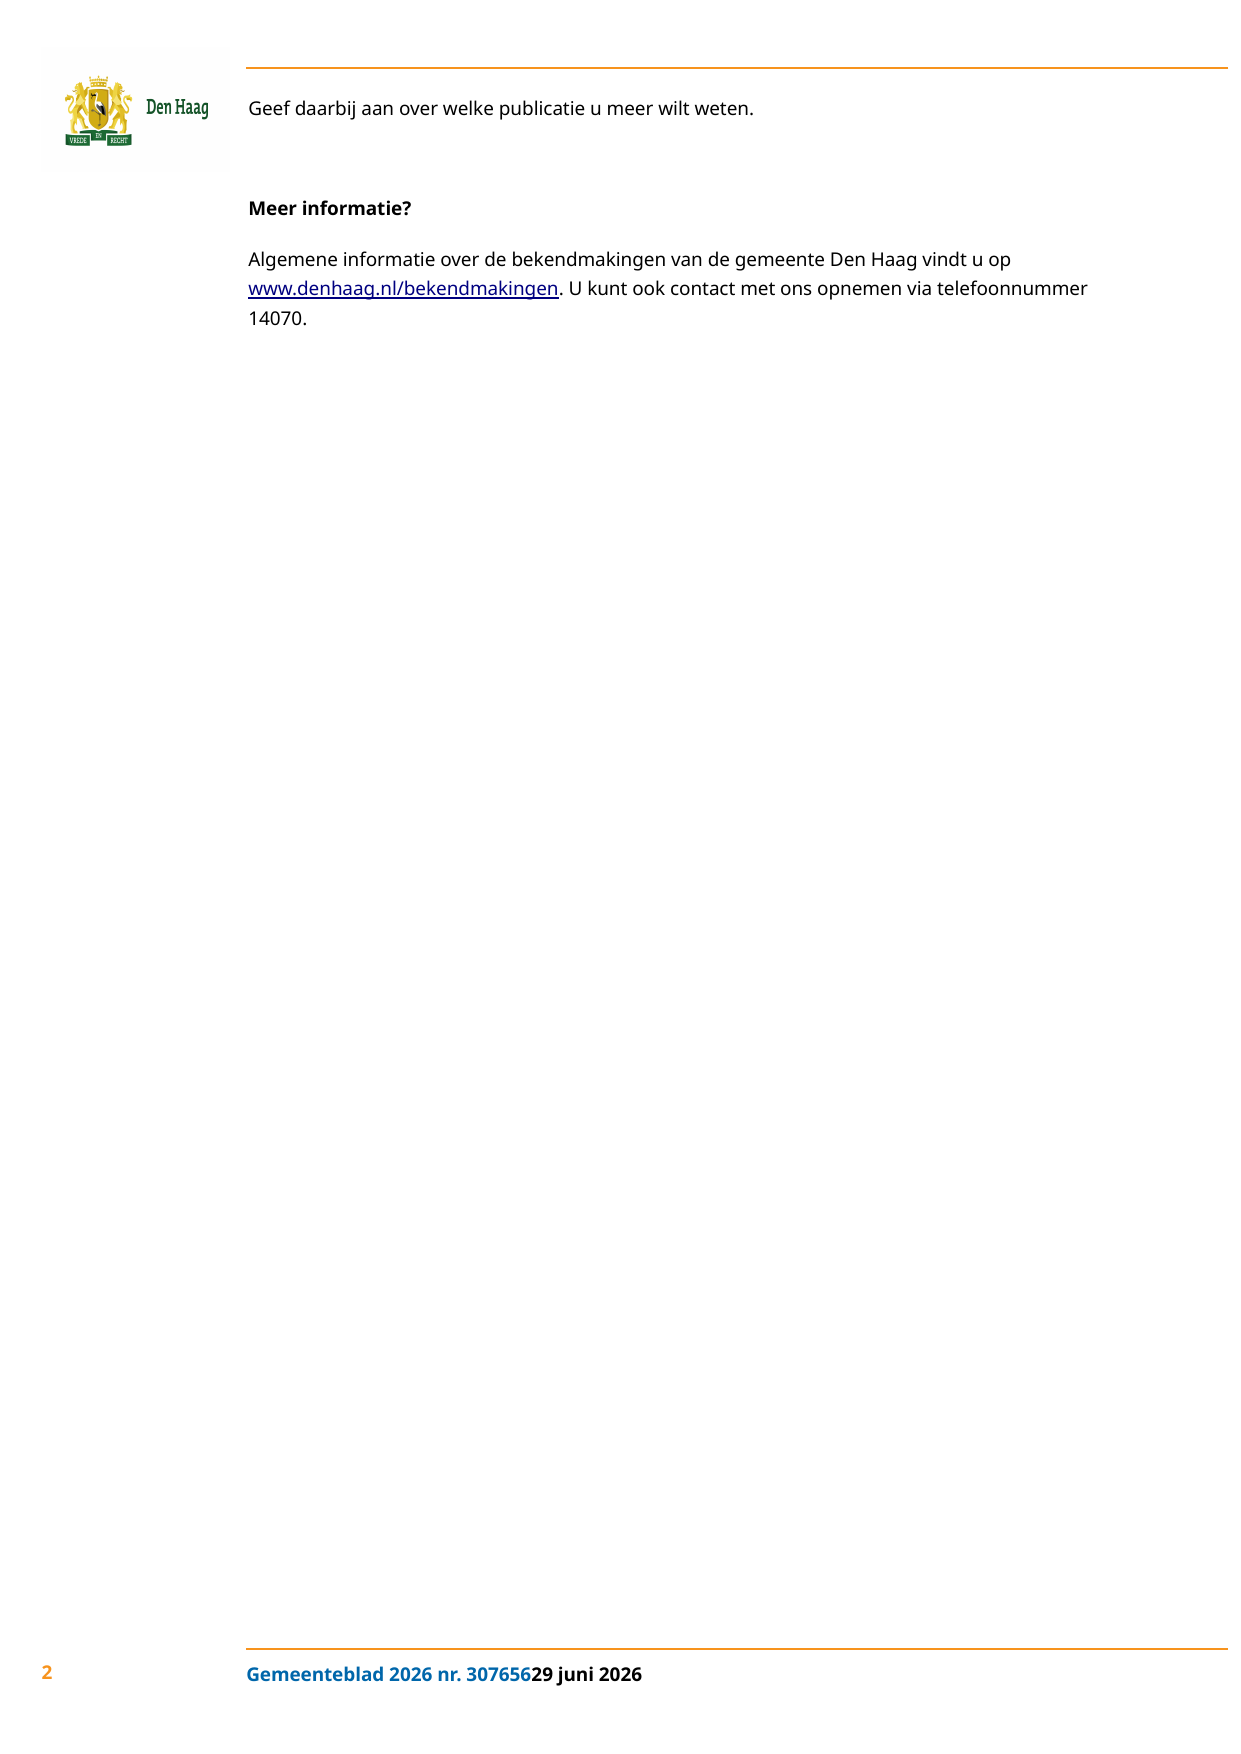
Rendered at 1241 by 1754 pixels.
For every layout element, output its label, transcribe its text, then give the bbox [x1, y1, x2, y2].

text Meer informatie? [248, 196, 1152, 221]
picture [41, 47, 231, 172]
text Geef daarbij aan over welke publicatie u meer wilt weten. [248, 95, 1152, 121]
text Algemene informatie over de bekendmakingen van de gemeente Den Haag vindt u op www.denhaag.nl/bekendmakingen. U kunt ook contact met ons opnemen via telefoonnummer 14070. [248, 246, 1152, 331]
